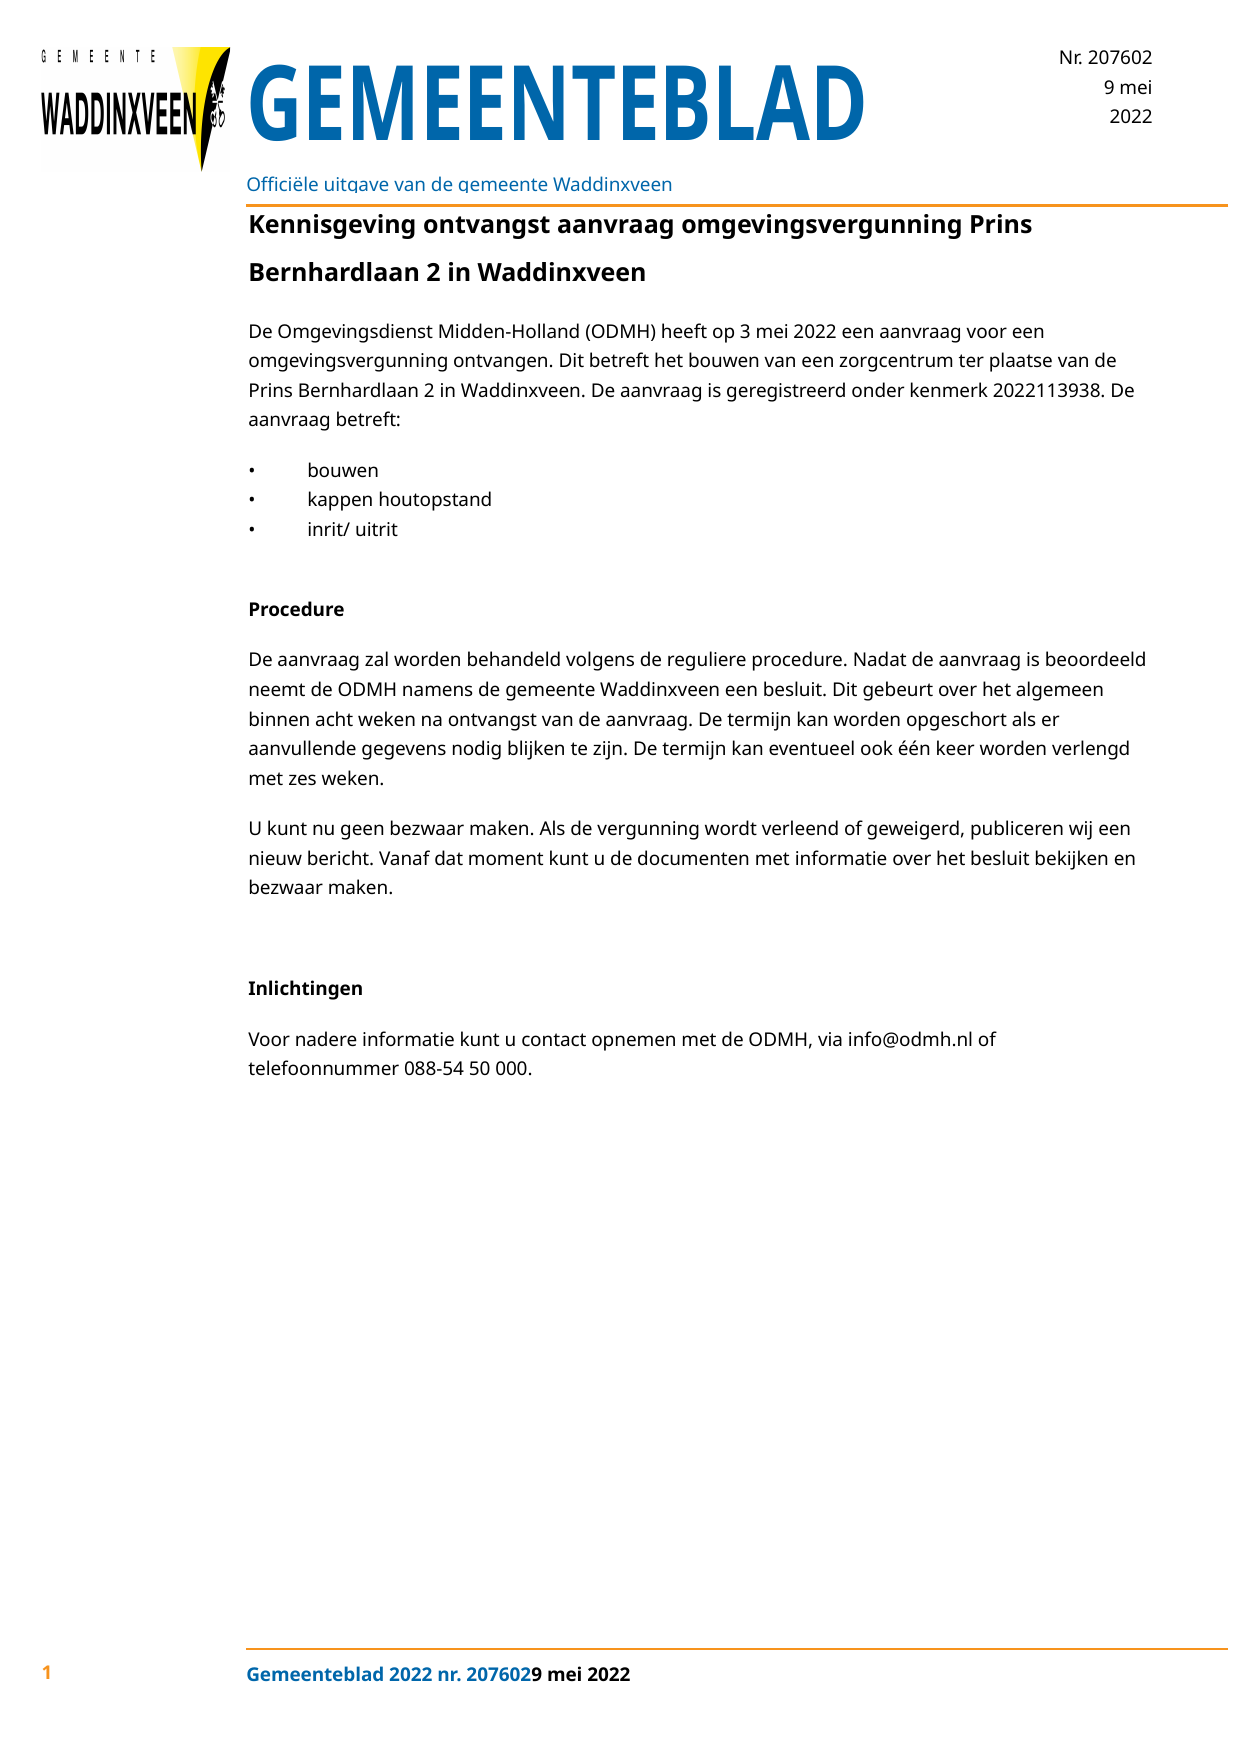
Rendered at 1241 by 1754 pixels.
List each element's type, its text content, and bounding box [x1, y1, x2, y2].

text De Omgevingsdienst Midden-Holland (ODMH) heeft op 3 mei 2022 een aanvraag voor een omgevingsvergunning ontvangen. Dit betreft het bouwen van een zorgcentrum ter plaatse van de Prins Bernhardlaan 2 in Waddinxveen. De aanvraag is geregistreerd onder kenmerk 2022113938. De aanvraag betreft: [248, 318, 1152, 432]
text U kunt nu geen bezwaar maken. Als de vergunning wordt verleend of geweigerd, publiceren wij een nieuw bericht. Vanaf dat moment kunt u de documenten met informatie over het besluit bekijken en bezwaar maken. [248, 815, 1152, 900]
picture [41, 47, 231, 172]
text Procedure [248, 596, 1152, 622]
text De aanvraag zal worden behandeld volgens de reguliere procedure. Nadat de aanvraag is beoordeeld neemt de ODMH namens de gemeente Waddinxveen een besluit. Dit gebeurt over het algemeen binnen acht weken na ontvangst van de aanvraag. De termijn kan worden opgeschort als er aanvullende gegevens nodig blijken te zijn. De termijn kan eventueel ook één keer worden verlengd met zes weken. [248, 647, 1152, 791]
list kappen houtopstand [248, 487, 1152, 512]
list inrit/ uitrit [248, 516, 1152, 542]
text Inlichtingen [248, 975, 1152, 1001]
text Voor nadere informatie kunt u contact opnemen met de ODMH, via info@odmh.nl of telefoonnummer 088-54 50 000. [248, 1026, 1152, 1081]
text Kennisgeving ontvangst aanvraag omgevingsvergunning Prins Bernhardlaan 2 in Waddinxveen [248, 207, 1152, 288]
list bouwen [248, 457, 1152, 483]
